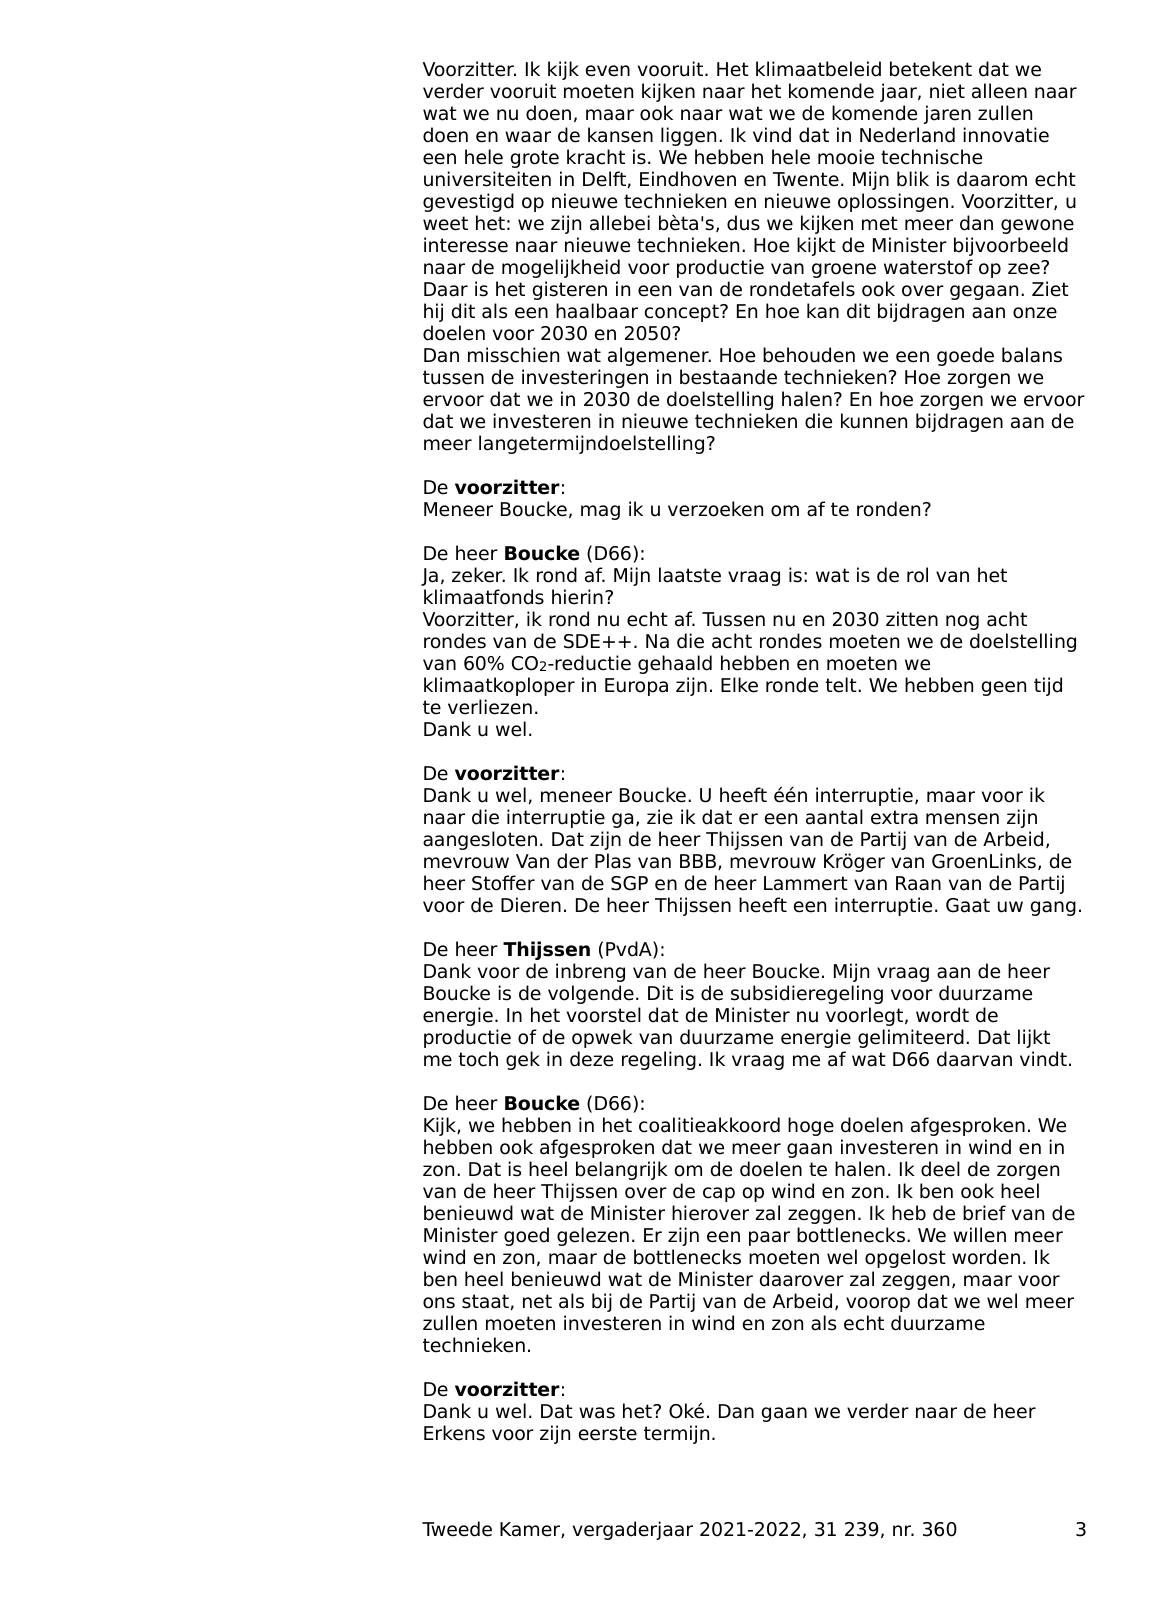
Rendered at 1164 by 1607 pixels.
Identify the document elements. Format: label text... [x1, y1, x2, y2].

text De heer Boucke (D66): [422, 1093, 1087, 1115]
text Dan misschien wat algemener. Hoe behouden we een goede balans tussen de investeringen in bestaande technieken? Hoe zorgen we ervoor dat we in 2030 de doelstelling halen? En hoe zorgen we ervoor dat we investeren in nieuwe technieken die kunnen bijdragen aan de meer langetermijndoelstelling? [422, 345, 1087, 455]
text Meneer Boucke, mag ik u verzoeken om af te ronden? [422, 499, 1087, 521]
text De voorzitter: [422, 763, 1087, 785]
text De heer Boucke (D66): [422, 543, 1087, 565]
text Kijk, we hebben in het coalitieakkoord hoge doelen afgesproken. We hebben ook afgesproken dat we meer gaan investeren in wind en in zon. Dat is heel belangrijk om de doelen te halen. Ik deel de zorgen van de heer Thijssen over de cap op wind en zon. Ik ben ook heel benieuwd wat de Minister hierover zal zeggen. Ik heb de brief van de Minister goed gelezen. Er zijn een paar bottlenecks. We willen meer wind en zon, maar de bottlenecks moeten wel opgelost worden. Ik ben heel benieuwd wat de Minister daarover zal zeggen, maar voor ons staat, net als bij de Partij van de Arbeid, voorop dat we wel meer zullen moeten investeren in wind en zon als echt duurzame technieken. [422, 1115, 1087, 1357]
text Dank voor de inbreng van de heer Boucke. Mijn vraag aan de heer Boucke is de volgende. Dit is de subsidieregeling voor duurzame energie. In het voorstel dat de Minister nu voorlegt, wordt de productie of de opwek van duurzame energie gelimiteerd. Dat lijkt me toch gek in deze regeling. Ik vraag me af wat D66 daarvan vindt. [422, 961, 1087, 1071]
text De heer Thijssen (PvdA): [422, 939, 1087, 961]
text De voorzitter: [422, 1379, 1087, 1401]
text De voorzitter: [422, 477, 1087, 499]
text Voorzitter. Ik kijk even vooruit. Het klimaatbeleid betekent dat we verder vooruit moeten kijken naar het komende jaar, niet alleen naar wat we nu doen, maar ook naar wat we de komende jaren zullen doen en waar de kansen liggen. Ik vind dat in Nederland innovatie een hele grote kracht is. We hebben hele mooie technische universiteiten in Delft, Eindhoven en Twente. Mijn blik is daarom echt gevestigd op nieuwe technieken en nieuwe oplossingen. Voorzitter, u weet het: we zijn allebei bèta's, dus we kijken met meer dan gewone interesse naar nieuwe technieken. Hoe kijkt de Minister bijvoorbeeld naar de mogelijkheid voor productie van groene waterstof op zee? Daar is het gisteren in een van de rondetafels ook over gegaan. Ziet hij dit als een haalbaar concept? En hoe kan dit bijdragen aan onze doelen voor 2030 en 2050? [422, 59, 1087, 345]
text Dank u wel. Dat was het? Oké. Dan gaan we verder naar de heer Erkens voor zijn eerste termijn. [422, 1401, 1087, 1445]
text Voorzitter, ik rond nu echt af. Tussen nu en 2030 zitten nog acht rondes van de SDE++. Na die acht rondes moeten we de doelstelling van 60% CO2-reductie gehaald hebben en moeten we klimaatkoploper in Europa zijn. Elke ronde telt. We hebben geen tijd te verliezen. [422, 609, 1087, 719]
text Dank u wel, meneer Boucke. U heeft één interruptie, maar voor ik naar die interruptie ga, zie ik dat er een aantal extra mensen zijn aangesloten. Dat zijn de heer Thijssen van de Partij van de Arbeid, mevrouw Van der Plas van BBB, mevrouw Kröger van GroenLinks, de heer Stoffer van de SGP en de heer Lammert van Raan van de Partij voor de Dieren. De heer Thijssen heeft een interruptie. Gaat uw gang. [422, 785, 1087, 917]
text Ja, zeker. Ik rond af. Mijn laatste vraag is: wat is de rol van het klimaatfonds hierin? [422, 565, 1087, 609]
text Dank u wel. [422, 719, 1087, 741]
